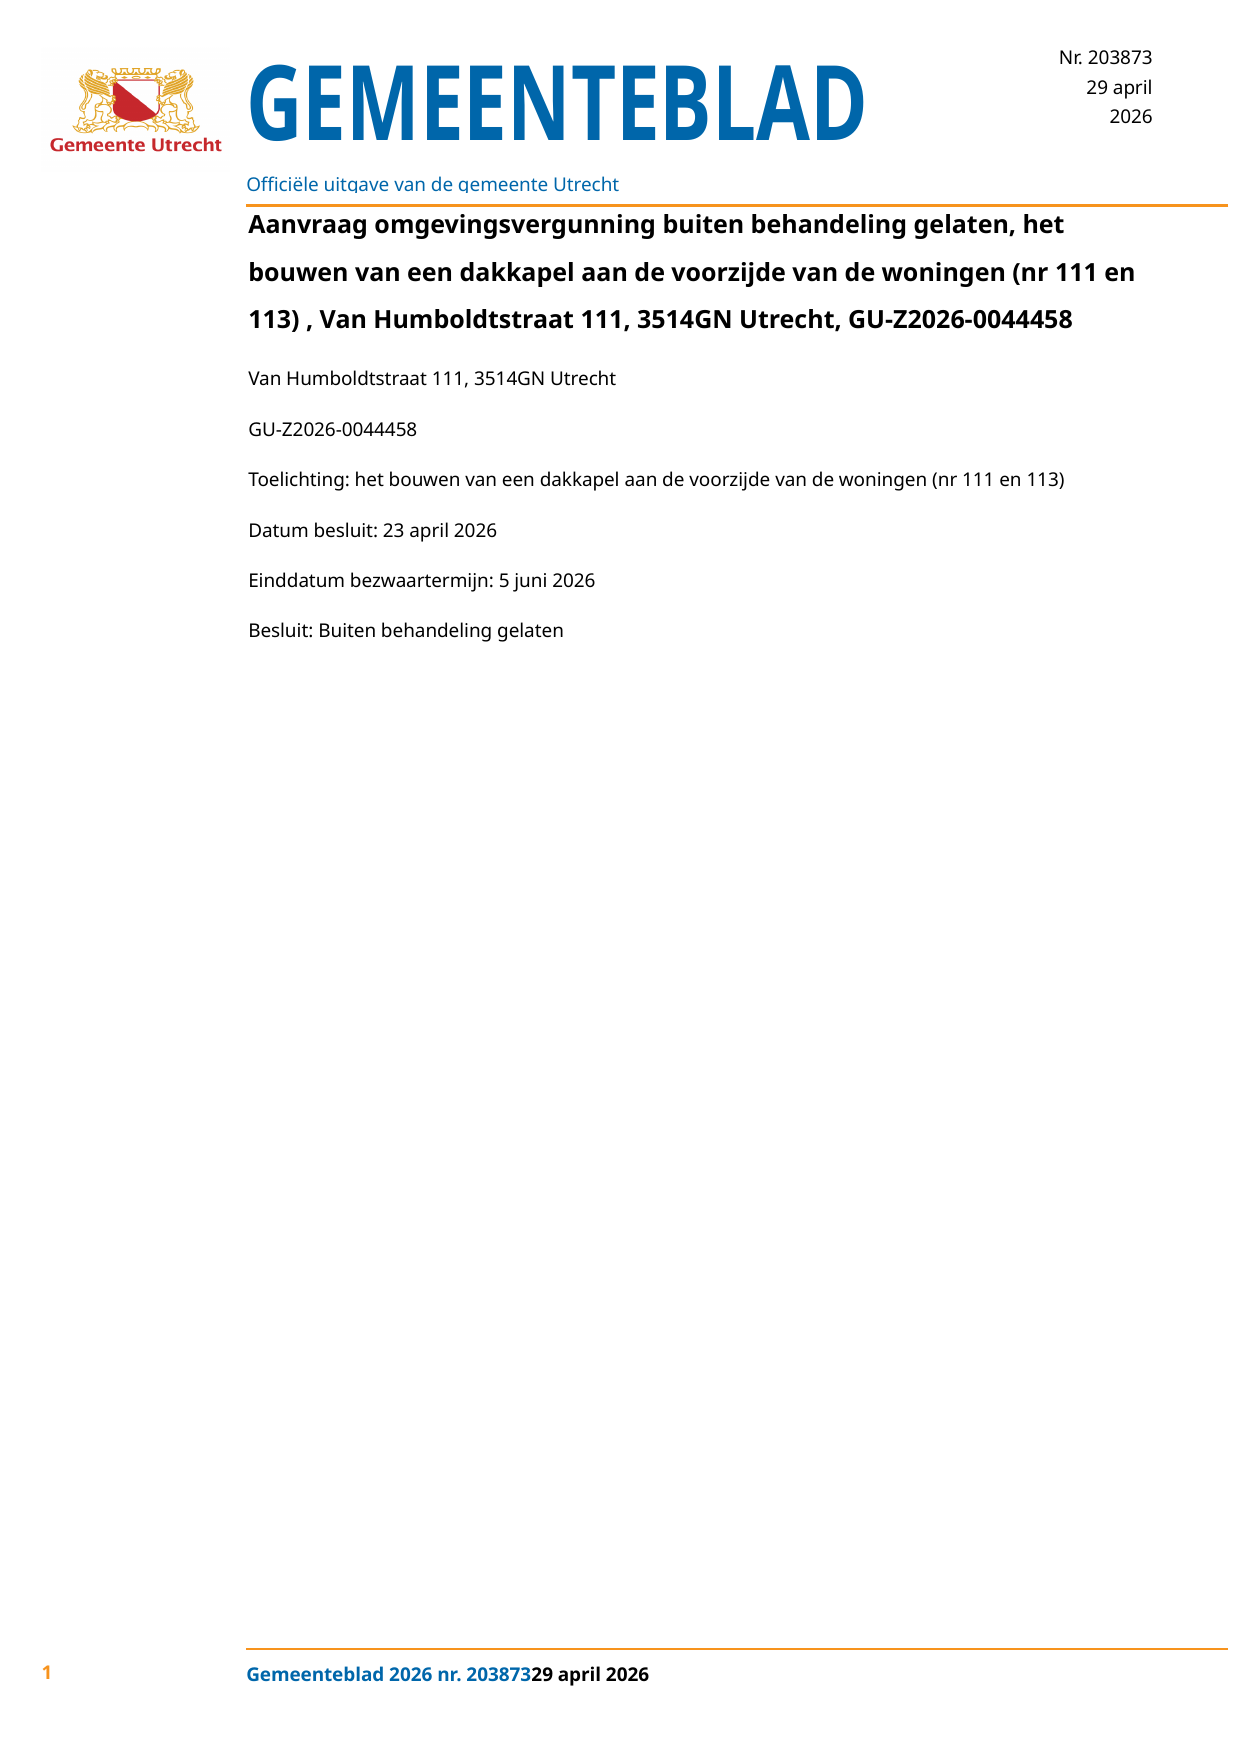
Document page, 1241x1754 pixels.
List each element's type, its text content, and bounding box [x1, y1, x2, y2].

text Einddatum bezwaartermijn: 5 juni 2026 [248, 567, 1152, 593]
text Aanvraag omgevingsvergunning buiten behandeling gelaten, het bouwen van een dakkapel aan de voorzijde van de woningen (nr 111 en 113) , Van Humboldtstraat 111, 3514GN Utrecht, GU-Z2026-0044458 [248, 207, 1152, 336]
text Toelichting: het bouwen van een dakkapel aan de voorzijde van de woningen (nr 111 en 113) [248, 466, 1152, 492]
text Besluit: Buiten behandeling gelaten [248, 618, 1152, 643]
text GU-Z2026-0044458 [248, 416, 1152, 442]
text Datum besluit: 23 april 2026 [248, 517, 1152, 542]
text Van Humboldtstraat 111, 3514GN Utrecht [248, 366, 1152, 391]
picture [41, 47, 231, 172]
